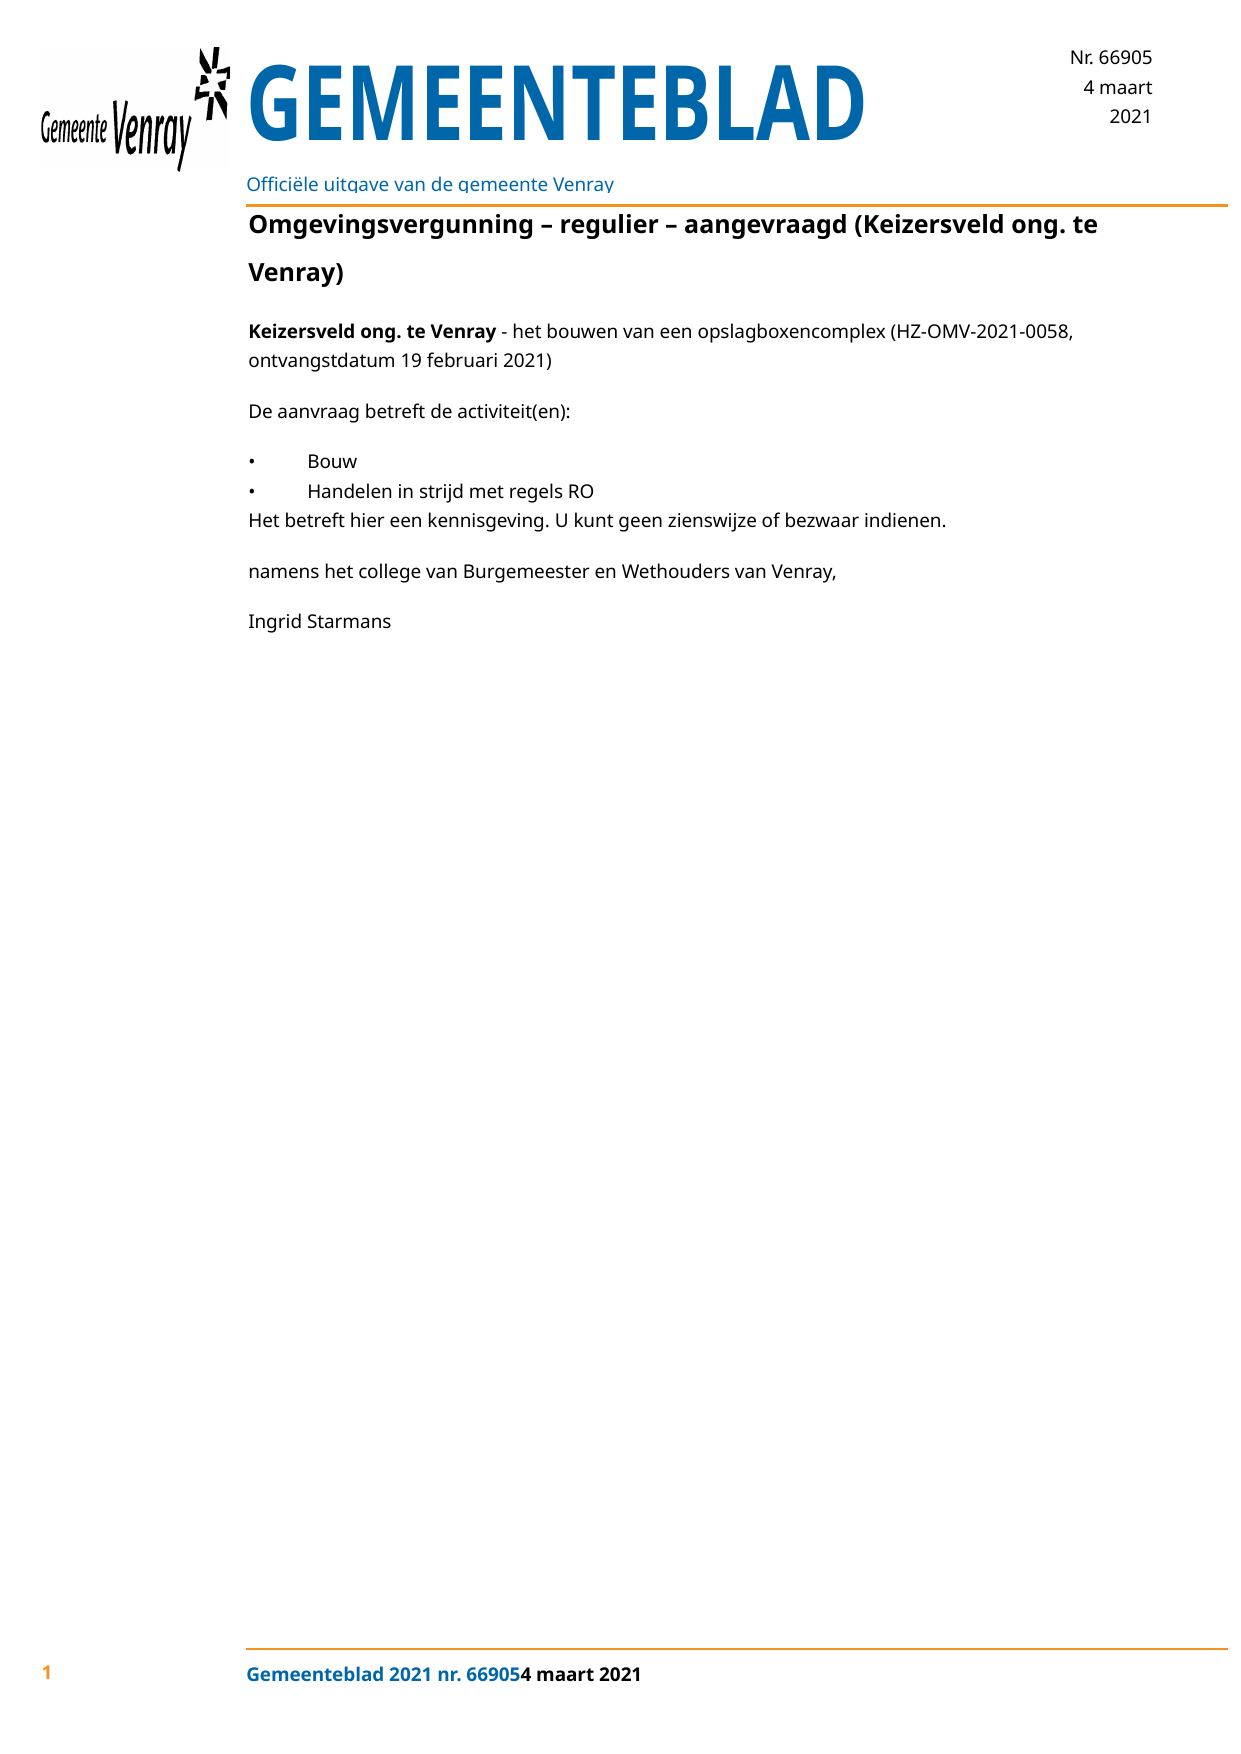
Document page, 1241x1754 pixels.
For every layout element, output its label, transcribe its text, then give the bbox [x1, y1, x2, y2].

text Omgevingsvergunning – regulier – aangevraagd (Keizersveld ong. te Venray) [248, 207, 1152, 288]
text Het betreft hier een kennisgeving. U kunt geen zienswijze of bezwaar indienen. [248, 507, 1152, 533]
text Keizersveld ong. te Venray - het bouwen van een opslagboxencomplex (HZ-OMV-2021-0058, ontvangstdatum 19 februari 2021) [248, 318, 1152, 373]
text Ingrid Starmans [248, 608, 1152, 634]
picture [41, 47, 231, 172]
text namens het college van Burgemeester en Wethouders van Venray, [248, 558, 1152, 584]
list Bouw [248, 448, 1152, 474]
text De aanvraag betreft de activiteit(en): [248, 398, 1152, 424]
list Handelen in strijd met regels RO [248, 478, 1152, 504]
